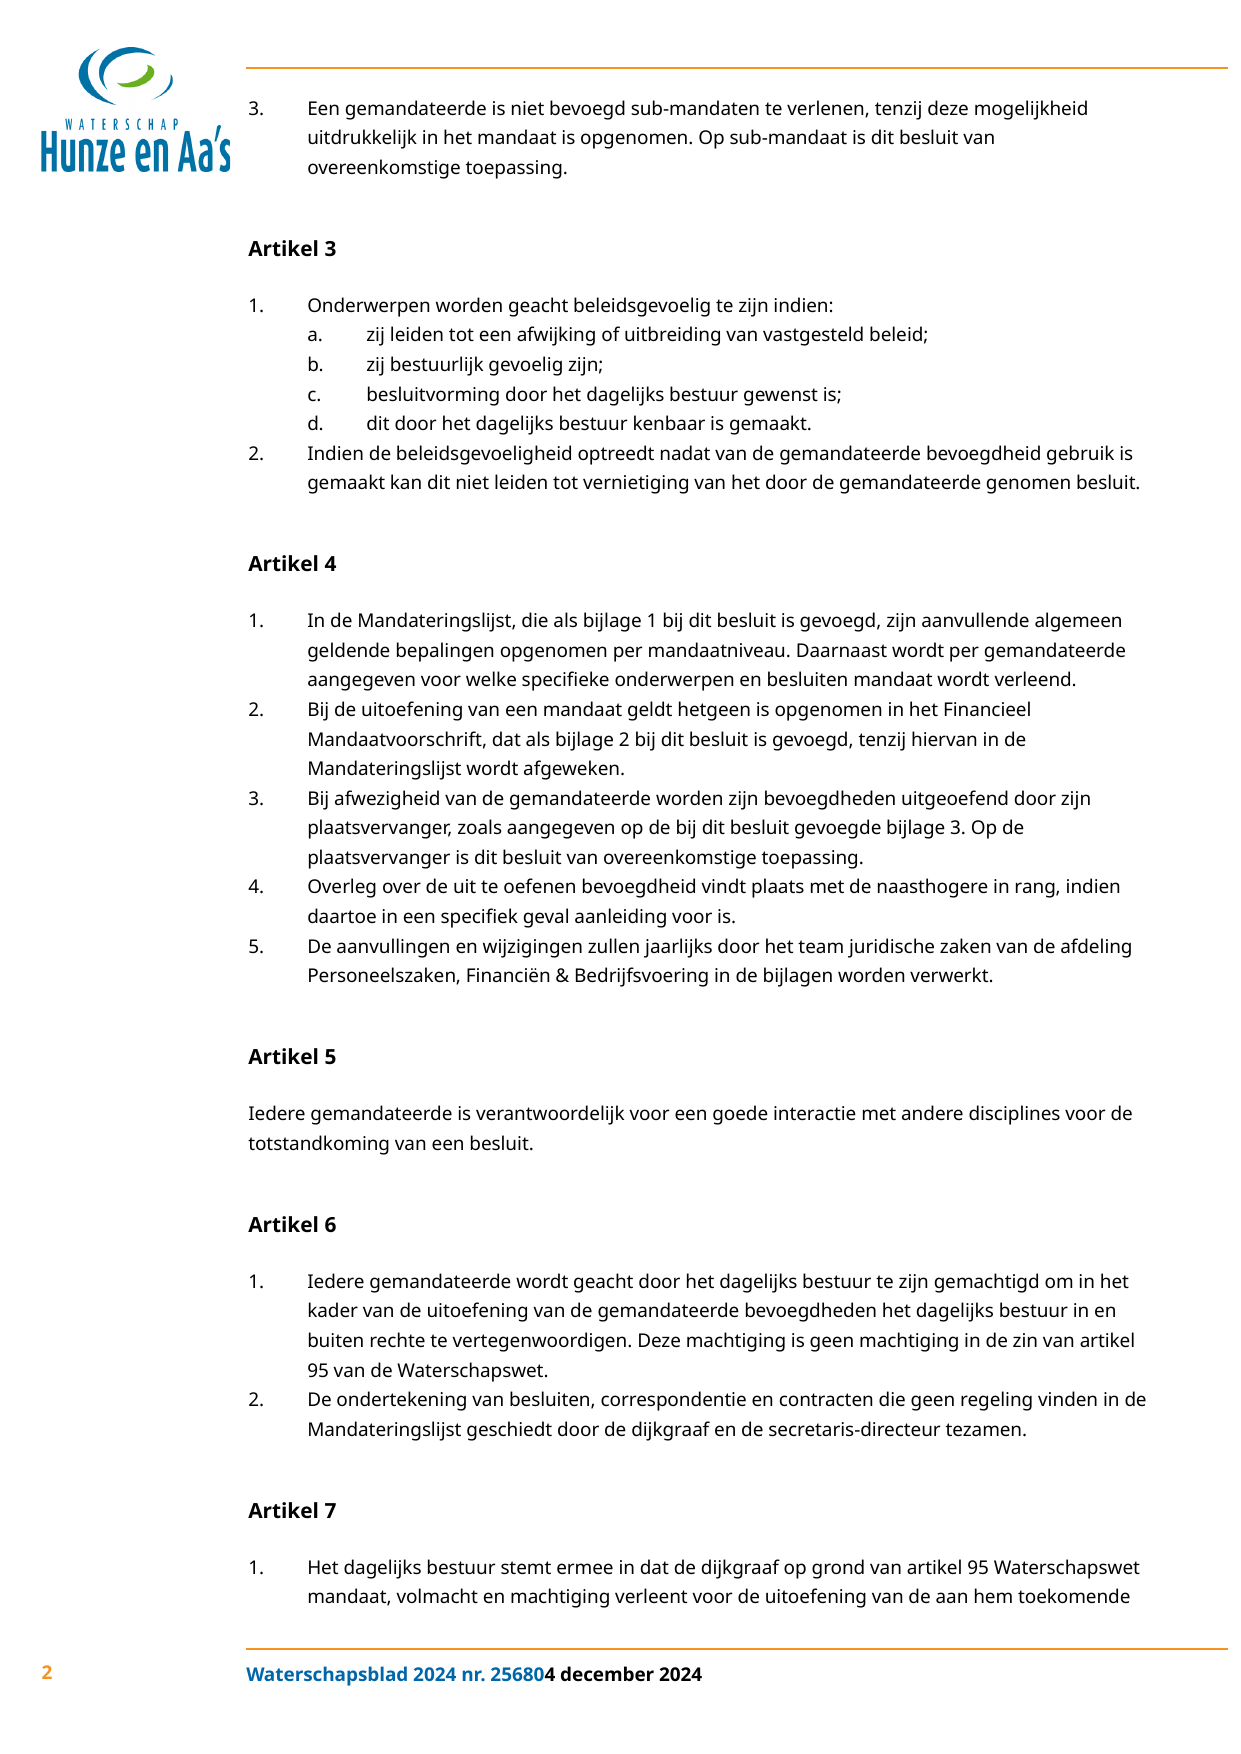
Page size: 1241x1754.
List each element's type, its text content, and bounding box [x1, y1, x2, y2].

text Artikel 5 [248, 1042, 1152, 1071]
list Overleg over de uit te oefenen bevoegdheid vindt plaats met de naasthogere in rang, indien daartoe in een specifiek geval aanleiding voor is. [248, 874, 1152, 929]
list Iedere gemandateerde wordt geacht door het dagelijks bestuur te zijn gemachtigd om in het kader van de uitoefening van de gemandateerde bevoegdheden het dagelijks bestuur in en buiten rechte te vertegenwoordigen. Deze machtiging is geen machtiging in de zin van artikel 95 van de Waterschapswet. [248, 1268, 1152, 1383]
list Bij de uitoefening van een mandaat geldt hetgeen is opgenomen in het Financieel Mandaatvoorschrift, dat als bijlage 2 bij dit besluit is gevoegd, tenzij hiervan in de Mandateringslijst wordt afgeweken. [248, 696, 1152, 781]
list Indien de beleidsgevoeligheid optreedt nadat van de gemandateerde bevoegdheid gebruik is gemaakt kan dit niet leiden tot vernietiging van het door de gemandateerde genomen besluit. [248, 440, 1152, 495]
list Het dagelijks bestuur stemt ermee in dat de dijkgraaf op grond van artikel 95 Waterschapswet mandaat, volmacht en machtiging verleent voor de uitoefening van de aan hem toekomende [248, 1554, 1152, 1609]
list De ondertekening van besluiten, correspondentie en contracten die geen regeling vinden in de Mandateringslijst geschiedt door de dijkgraaf en de secretaris-directeur tezamen. [248, 1386, 1152, 1442]
list besluitvorming door het dagelijks bestuur gewenst is; [307, 381, 1152, 406]
text Artikel 7 [248, 1496, 1152, 1524]
text Artikel 4 [248, 549, 1152, 578]
list Een gemandateerde is niet bevoegd sub-mandaten te verlenen, tenzij deze mogelijkheid uitdrukkelijk in het mandaat is opgenomen. Op sub-mandaat is dit besluit van overeenkomstige toepassing. [248, 95, 1152, 180]
picture [47, 154, 51, 172]
picture [41, 47, 231, 172]
text Artikel 3 [248, 234, 1152, 262]
list zij leiden tot een afwijking of uitbreiding van vastgesteld beleid; [307, 322, 1152, 347]
list In de Mandateringslijst, die als bijlage 1 bij dit besluit is gevoegd, zijn aanvullende algemeen geldende bepalingen opgenomen per mandaatniveau. Daarnaast wordt per gemandateerde aangegeven voor welke specifieke onderwerpen en besluiten mandaat wordt verleend. [248, 607, 1152, 692]
text Artikel 6 [248, 1210, 1152, 1238]
list zij bestuurlijk gevoelig zijn; [307, 351, 1152, 377]
list De aanvullingen en wijzigingen zullen jaarlijks door het team juridische zaken van de afdeling Personeelszaken, Financiën & Bedrijfsvoering in de bijlagen worden verwerkt. [248, 933, 1152, 988]
list Bij afwezigheid van de gemandateerde worden zijn bevoegdheden uitgeoefend door zijn plaatsvervanger, zoals aangegeven op de bij dit besluit gevoegde bijlage 3. Op de plaatsvervanger is dit besluit van overeenkomstige toepassing. [248, 785, 1152, 870]
picture [183, 163, 191, 172]
list dit door het dagelijks bestuur kenbaar is gemaakt. [307, 410, 1152, 436]
picture [226, 145, 231, 156]
text Iedere gemandateerde is verantwoordelijk voor een goede interactie met andere disciplines voor de totstandkoming van een besluit. [248, 1101, 1152, 1156]
list Onderwerpen worden geacht beleidsgevoelig te zijn indien: [248, 292, 1152, 318]
